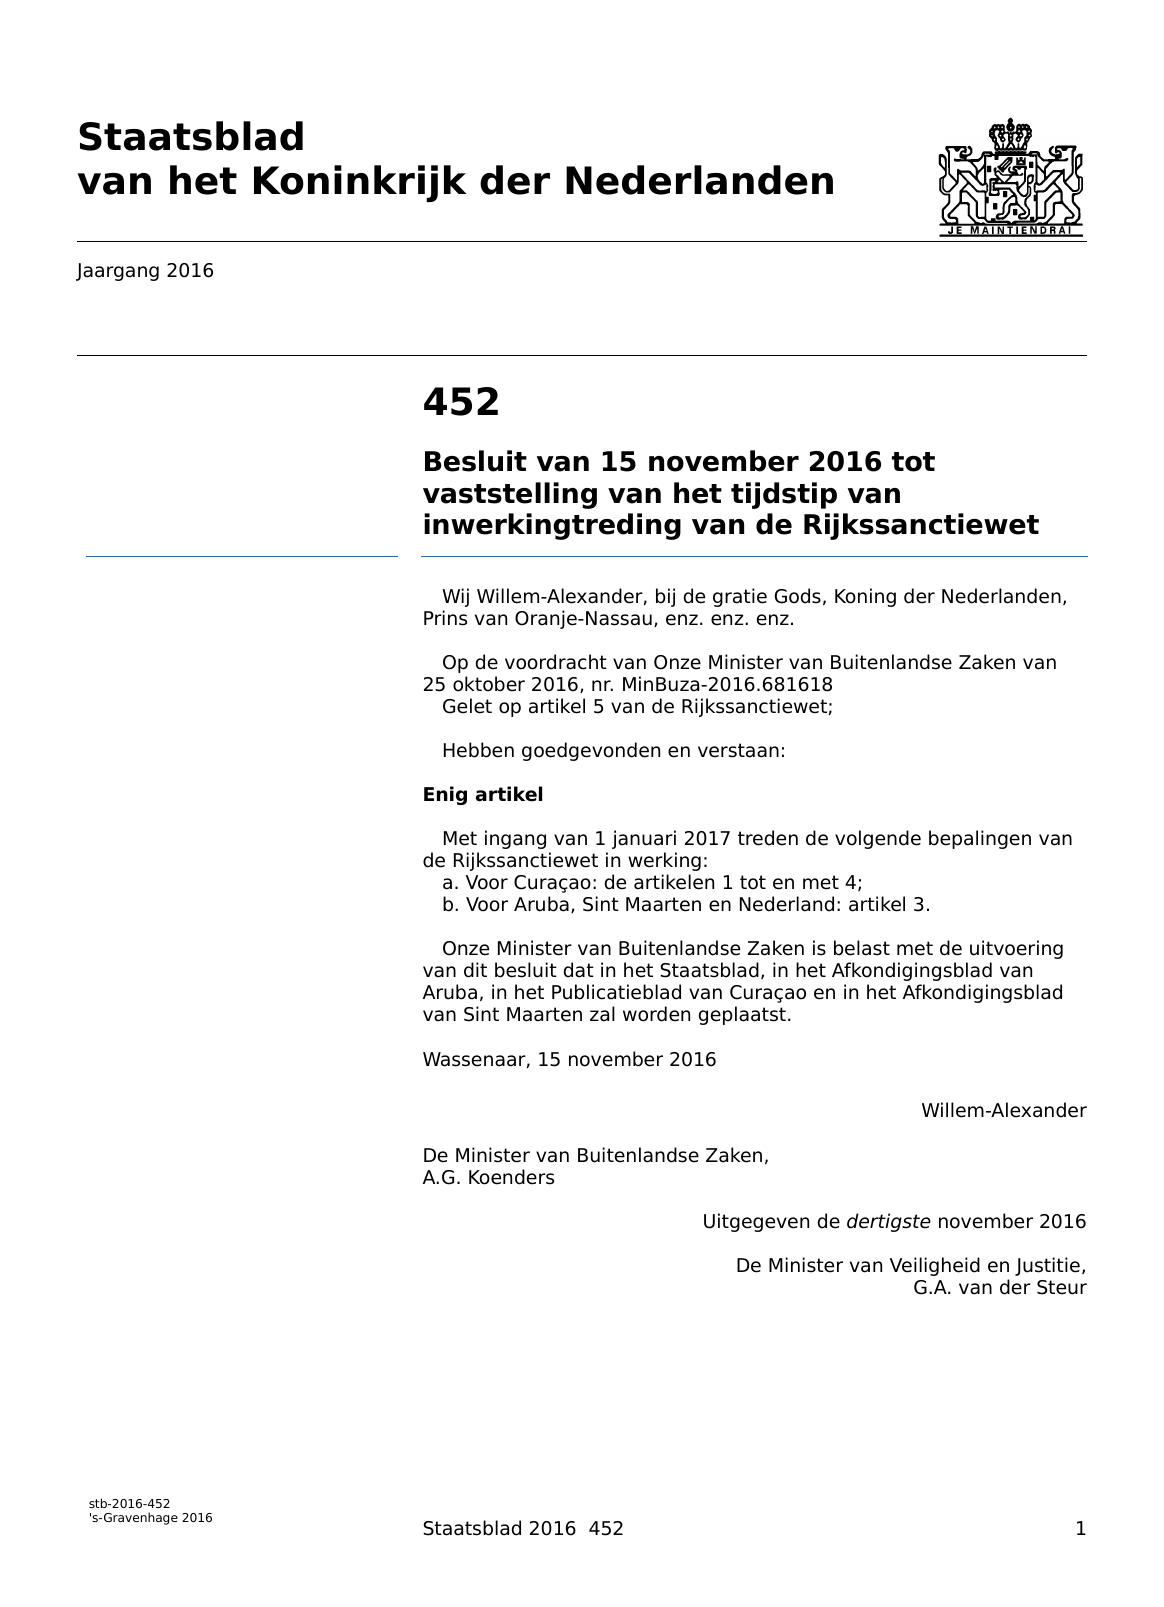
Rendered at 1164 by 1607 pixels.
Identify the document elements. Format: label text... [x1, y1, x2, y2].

text stb-2016-452 [88, 1497, 323, 1511]
subtitle Enig artikel [422, 784, 1087, 806]
text Uitgegeven de dertigste november 2016 [422, 1211, 1087, 1233]
text Wij Willem-Alexander, bij de gratie Gods, Koning der Nederlanden, Prins van Oranje-Nassau, enz. enz. enz. [422, 586, 1087, 629]
text Willem-Alexander [422, 1100, 1087, 1122]
text Met ingang van 1 januari 2017 treden de volgende bepalingen van de Rijkssanctiewet in werking: [422, 828, 1087, 872]
text a. Voor Curaçao: de artikelen 1 tot en met 4; [422, 872, 1087, 894]
text De Minister van Veiligheid en Justitie, G.A. van der Steur [422, 1255, 1087, 1299]
text Op de voordracht van Onze Minister van Buitenlandse Zaken van 25 oktober 2016, nr. MinBuza-2016.681618 [422, 652, 1087, 696]
text Hebben goedgevonden en verstaan: [422, 740, 1087, 762]
text Besluit van 15 november 2016 tot vaststelling van het tijdstip van inwerkingtreding van de Rijkssanctiewet [422, 447, 1087, 541]
text De Minister van Buitenlandse Zaken, A.G. Koenders [422, 1144, 1087, 1188]
text b. Voor Aruba, Sint Maarten en Nederland: artikel 3. [422, 894, 1087, 916]
table_header Staatsblad van het Koninkrijk der Nederlanden [77, 100, 886, 241]
text 's-Gravenhage 2016 [88, 1511, 323, 1525]
table_cell Jaargang 2016 [77, 242, 1087, 355]
picture [936, 115, 1087, 240]
text Wassenaar, 15 november 2016 [422, 1048, 1087, 1070]
text Gelet op artikel 5 van de Rijkssanctiewet; [422, 696, 1087, 718]
text Onze Minister van Buitenlandse Zaken is belast met de uitvoering van dit besluit dat in het Staatsblad, in het Afkondigingsblad van Aruba, in het Publicatieblad van Curaçao en in het Afkondigingsblad van Sint Maarten zal worden geplaatst. [422, 938, 1087, 1026]
table_header [886, 100, 1087, 241]
subtitle 452 [422, 381, 1087, 424]
